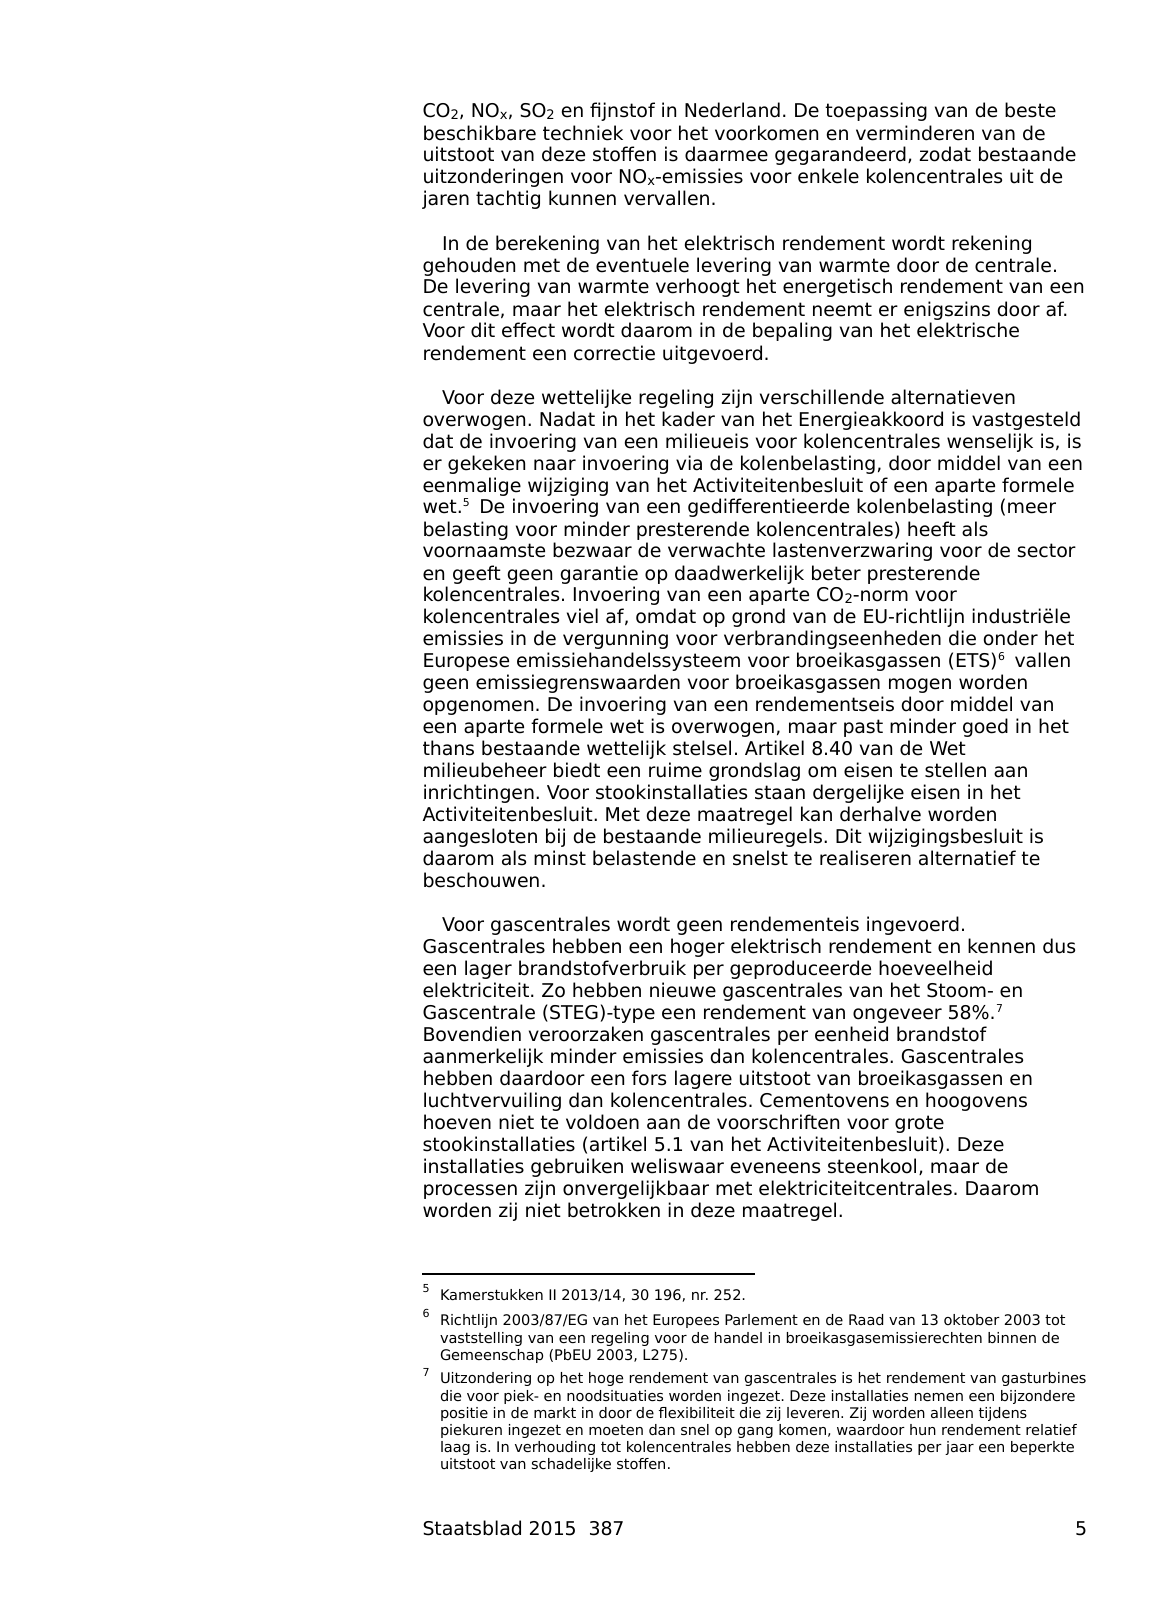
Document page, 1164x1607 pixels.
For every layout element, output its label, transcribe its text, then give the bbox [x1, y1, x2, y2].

text Voor gascentrales wordt geen rendementeis ingevoerd. Gascentrales hebben een hoger elektrisch rendement en kennen dus een lager brandstofverbruik per geproduceerde hoeveelheid elektriciteit. Zo hebben nieuwe gascentrales van het Stoom- en Gascentrale (STEG)-type een rendement van ongeveer 58%. Bovendien veroorzaken gascentrales per eenheid brandstof aanmerkelijk minder emissies dan kolencentrales. Gascentrales hebben daardoor een fors lagere uitstoot van broeikasgassen en luchtvervuiling dan kolencentrales. Cementovens en hoogovens hoeven niet te voldoen aan de voorschriften voor grote stookinstallaties (artikel 5.1 van het Activiteitenbesluit). Deze installaties gebruiken weliswaar eveneens steenkool, maar de processen zijn onvergelijkbaar met elektriciteitcentrales. Daarom worden zij niet betrokken in deze maatregel. [422, 914, 1087, 1222]
text Uitzondering op het hoge rendement van gascentrales is het rendement van gasturbines die voor piek- en noodsituaties worden ingezet. Deze installaties nemen een bijzondere positie in de markt in door de flexibiliteit die zij leveren. Zij worden alleen tijdens piekuren ingezet en moeten dan snel op gang komen, waardoor hun rendement relatief laag is. In verhouding tot kolencentrales hebben deze installaties per jaar een beperkte uitstoot van schadelijke stoffen. [422, 1366, 1087, 1473]
text CO2, NOx, SO2 en fijnstof in Nederland. De toepassing van de beste beschikbare techniek voor het voorkomen en verminderen van de uitstoot van deze stoffen is daarmee gegarandeerd, zodat bestaande uitzonderingen voor NOx-emissies voor enkele kolencentrales uit de jaren tachtig kunnen vervallen. [422, 100, 1087, 210]
text Richtlijn 2003/87/EG van het Europees Parlement en de Raad van 13 oktober 2003 tot vaststelling van een regeling voor de handel in broeikasgasemissierechten binnen de Gemeenschap (PbEU 2003, L275). [422, 1308, 1087, 1363]
text Voor deze wettelijke regeling zijn verschillende alternatieven overwogen. Nadat in het kader van het Energieakkoord is vastgesteld dat de invoering van een milieueis voor kolencentrales wenselijk is, is er gekeken naar invoering via de kolenbelasting, door middel van een eenmalige wijziging van het Activiteitenbesluit of een aparte formele wet. De invoering van een gedifferentieerde kolenbelasting (meer belasting voor minder presterende kolencentrales) heeft als voornaamste bezwaar de verwachte lastenverzwaring voor de sector en geeft geen garantie op daadwerkelijk beter presterende kolencentrales. Invoering van een aparte CO2-norm voor kolencentrales viel af, omdat op grond van de EU-richtlijn industriële emissies in de vergunning voor verbrandingseenheden die onder het Europese emissiehandelssysteem voor broeikasgassen (ETS) vallen geen emissiegrenswaarden voor broeikasgassen mogen worden opgenomen. De invoering van een rendementseis door middel van een aparte formele wet is overwogen, maar past minder goed in het thans bestaande wettelijk stelsel. Artikel 8.40 van de Wet milieubeheer biedt een ruime grondslag om eisen te stellen aan inrichtingen. Voor stookinstallaties staan dergelijke eisen in het Activiteitenbesluit. Met deze maatregel kan derhalve worden aangesloten bij de bestaande milieuregels. Dit wijzigingsbesluit is daarom als minst belastende en snelst te realiseren alternatief te beschouwen. [422, 387, 1087, 892]
text Kamerstukken II 2013/14, 30 196, nr. 252. [422, 1283, 1087, 1305]
text In de berekening van het elektrisch rendement wordt rekening gehouden met de eventuele levering van warmte door de centrale. De levering van warmte verhoogt het energetisch rendement van een centrale, maar het elektrisch rendement neemt er enigszins door af. Voor dit effect wordt daarom in de bepaling van het elektrische rendement een correctie uitgevoerd. [422, 232, 1087, 364]
